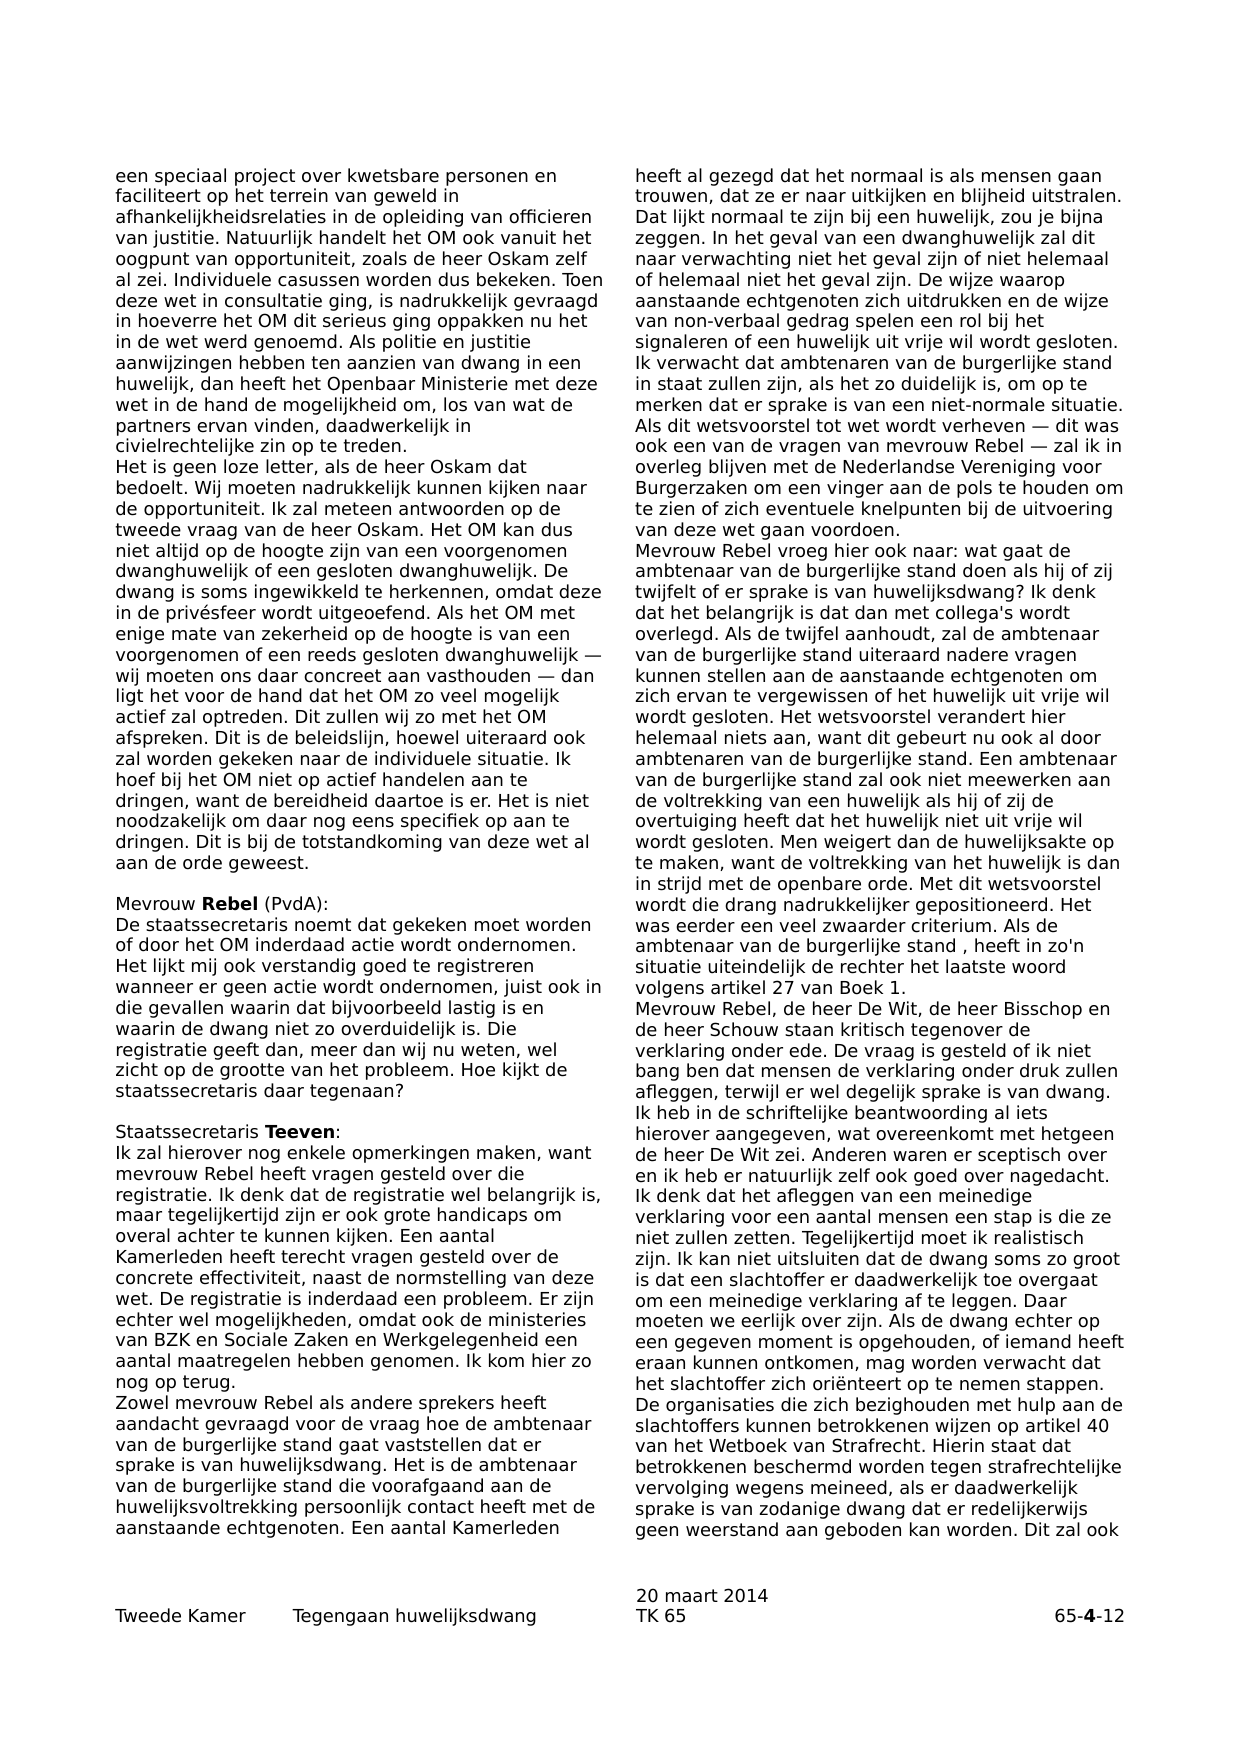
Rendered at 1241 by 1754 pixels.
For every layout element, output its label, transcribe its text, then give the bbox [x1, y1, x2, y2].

text Ik zal hierover nog enkele opmerkingen maken, want mevrouw Rebel heeft vragen gesteld over die registratie. Ik denk dat de registratie wel belangrijk is, maar tegelijkertijd zijn er ook grote handicaps om overal achter te kunnen kijken. Een aantal Kamerleden heeft terecht vragen gesteld over de concrete effectiviteit, naast de normstelling van deze wet. De registratie is inderdaad een probleem. Er zijn echter wel mogelijkheden, omdat ook de ministeries van BZK en Sociale Zaken en Werkgelegenheid een aantal maatregelen hebben genomen. Ik kom hier zo nog op terug. [115, 1143, 605, 1393]
text heeft al gezegd dat het normaal is als mensen gaan trouwen, dat ze er naar uitkijken en blijheid uitstralen. Dat lijkt normaal te zijn bij een huwelijk, zou je bijna zeggen. In het geval van een dwanghuwelijk zal dit naar verwachting niet het geval zijn of niet helemaal of helemaal niet het geval zijn. De wijze waarop aanstaande echtgenoten zich uitdrukken en de wijze van non-verbaal gedrag spelen een rol bij het signaleren of een huwelijk uit vrije wil wordt gesloten. Ik verwacht dat ambtenaren van de burgerlijke stand in staat zullen zijn, als het zo duidelijk is, om op te merken dat er sprake is van een niet-normale situatie. Als dit wetsvoorstel tot wet wordt verheven — dit was ook een van de vragen van mevrouw Rebel — zal ik in overleg blijven met de Nederlandse Vereniging voor Burgerzaken om een vinger aan de pols te houden om te zien of zich eventuele knelpunten bij de uitvoering van deze wet gaan voordoen. [635, 165, 1125, 540]
text De staatssecretaris noemt dat gekeken moet worden of door het OM inderdaad actie wordt ondernomen. Het lijkt mij ook verstandig goed te registreren wanneer er geen actie wordt ondernomen, juist ook in die gevallen waarin dat bijvoorbeeld lastig is en waarin de dwang niet zo overduidelijk is. Die registratie geeft dan, meer dan wij nu weten, wel zicht op de grootte van het probleem. Hoe kijkt de staatssecretaris daar tegenaan? [115, 914, 605, 1102]
text een speciaal project over kwetsbare personen en faciliteert op het terrein van geweld in afhankelijkheidsrelaties in de opleiding van officieren van justitie. Natuurlijk handelt het OM ook vanuit het oogpunt van opportuniteit, zoals de heer Oskam zelf al zei. Individuele casussen worden dus bekeken. Toen deze wet in consultatie ging, is nadrukkelijk gevraagd in hoeverre het OM dit serieus ging oppakken nu het in de wet werd genoemd. Als politie en justitie aanwijzingen hebben ten aanzien van dwang in een huwelijk, dan heeft het Openbaar Ministerie met deze wet in de hand de mogelijkheid om, los van wat de partners ervan vinden, daadwerkelijk in civielrechtelijke zin op te treden. [115, 165, 605, 457]
text Mevrouw Rebel, de heer De Wit, de heer Bisschop en de heer Schouw staan kritisch tegenover de verklaring onder ede. De vraag is gesteld of ik niet bang ben dat mensen de verklaring onder druk zullen afleggen, terwijl er wel degelijk sprake is van dwang. Ik heb in de schriftelijke beantwoording al iets hierover aangegeven, wat overeenkomt met hetgeen de heer De Wit zei. Anderen waren er sceptisch over en ik heb er natuurlijk zelf ook goed over nagedacht. Ik denk dat het afleggen van een meinedige verklaring voor een aantal mensen een stap is die ze niet zullen zetten. Tegelijkertijd moet ik realistisch zijn. Ik kan niet uitsluiten dat de dwang soms zo groot is dat een slachtoffer er daadwerkelijk toe overgaat om een meinedige verklaring af te leggen. Daar moeten we eerlijk over zijn. Als de dwang echter op een gegeven moment is opgehouden, of iemand heeft eraan kunnen ontkomen, mag worden verwacht dat het slachtoffer zich oriënteert op te nemen stappen. De organisaties die zich bezighouden met hulp aan de slachtoffers kunnen betrokkenen wijzen op artikel 40 van het Wetboek van Strafrecht. Hierin staat dat betrokkenen beschermd worden tegen strafrechtelijke vervolging wegens meineed, als er daadwerkelijk sprake is van zodanige dwang dat er redelijkerwijs geen weerstand aan geboden kan worden. Dit zal ook [635, 999, 1125, 1540]
text Zowel mevrouw Rebel als andere sprekers heeft aandacht gevraagd voor de vraag hoe de ambtenaar van de burgerlijke stand gaat vaststellen dat er sprake is van huwelijksdwang. Het is de ambtenaar van de burgerlijke stand die voorafgaand aan de huwelijksvoltrekking persoonlijk contact heeft met de aanstaande echtgenoten. Een aantal Kamerleden [115, 1393, 605, 1538]
text Het is geen loze letter, als de heer Oskam dat bedoelt. Wij moeten nadrukkelijk kunnen kijken naar de opportuniteit. Ik zal meteen antwoorden op de tweede vraag van de heer Oskam. Het OM kan dus niet altijd op de hoogte zijn van een voorgenomen dwanghuwelijk of een gesloten dwanghuwelijk. De dwang is soms ingewikkeld te herkennen, omdat deze in de privésfeer wordt uitgeoefend. Als het OM met enige mate van zekerheid op de hoogte is van een voorgenomen of een reeds gesloten dwanghuwelijk — wij moeten ons daar concreet aan vasthouden — dan ligt het voor de hand dat het OM zo veel mogelijk actief zal optreden. Dit zullen wij zo met het OM afspreken. Dit is de beleidslijn, hoewel uiteraard ook zal worden gekeken naar de individuele situatie. Ik hoef bij het OM niet op actief handelen aan te dringen, want de bereidheid daartoe is er. Het is niet noodzakelijk om daar nog eens specifiek op aan te dringen. Dit is bij de totstandkoming van deze wet al aan de orde geweest. [115, 457, 605, 874]
text Mevrouw Rebel vroeg hier ook naar: wat gaat de ambtenaar van de burgerlijke stand doen als hij of zij twijfelt of er sprake is van huwelijksdwang? Ik denk dat het belangrijk is dat dan met collega's wordt overlegd. Als de twijfel aanhoudt, zal de ambtenaar van de burgerlijke stand uiteraard nadere vragen kunnen stellen aan de aanstaande echtgenoten om zich ervan te vergewissen of het huwelijk uit vrije wil wordt gesloten. Het wetsvoorstel verandert hier helemaal niets aan, want dit gebeurt nu ook al door ambtenaren van de burgerlijke stand. Een ambtenaar van de burgerlijke stand zal ook niet meewerken aan de voltrekking van een huwelijk als hij of zij de overtuiging heeft dat het huwelijk niet uit vrije wil wordt gesloten. Men weigert dan de huwelijksakte op te maken, want de voltrekking van het huwelijk is dan in strijd met de openbare orde. Met dit wetsvoorstel wordt die drang nadrukkelijker gepositioneerd. Het was eerder een veel zwaarder criterium. Als de ambtenaar van de burgerlijke stand , heeft in zo'n situatie uiteindelijk de rechter het laatste woord volgens artikel 27 van Boek 1. [635, 540, 1125, 999]
text Mevrouw Rebel (PvdA): [115, 894, 605, 914]
text Staatssecretaris Teeven: [115, 1122, 605, 1143]
